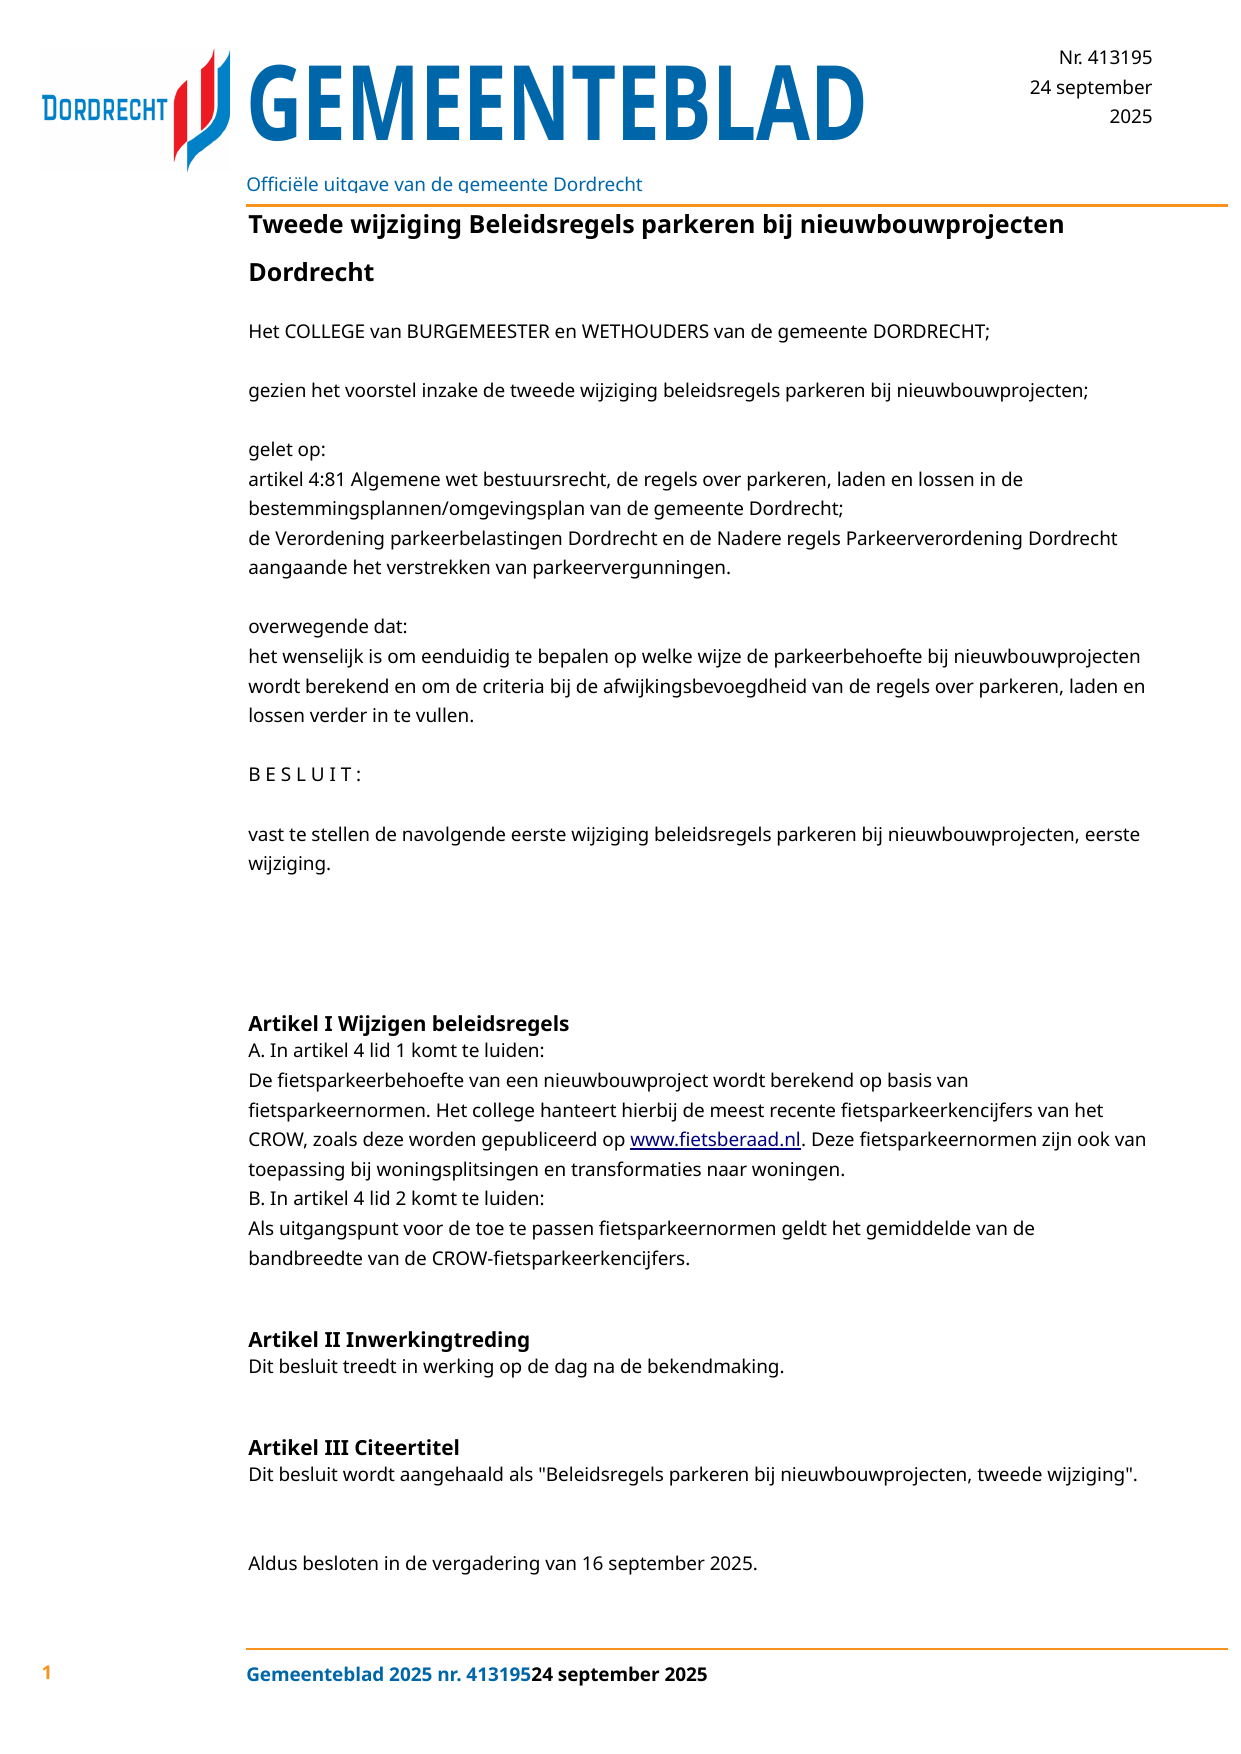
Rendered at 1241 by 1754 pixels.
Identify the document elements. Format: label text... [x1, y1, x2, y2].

text Artikel I Wijzigen beleidsregels [248, 1009, 1152, 1038]
text Artikel II Inwerkingtreding [248, 1325, 1152, 1353]
text Tweede wijziging Beleidsregels parkeren bij nieuwbouwprojecten Dordrecht [248, 207, 1152, 288]
picture [41, 47, 231, 172]
text Aldus besloten in de vergadering van 16 september 2025. [248, 1550, 1152, 1576]
text B E S L U I T : [248, 762, 1152, 787]
text artikel 4:81 Algemene wet bestuursrecht, de regels over parkeren, laden en lossen in de bestemmingsplannen/omgevingsplan van de gemeente Dordrecht; [248, 466, 1152, 521]
text Dit besluit treedt in werking op de dag na de bekendmaking. [248, 1353, 1152, 1379]
text B. In artikel 4 lid 2 komt te luiden: [248, 1186, 1152, 1211]
text Het COLLEGE van BURGEMEESTER en WETHOUDERS van de gemeente DORDRECHT; [248, 318, 1152, 344]
text de Verordening parkeerbelastingen Dordrecht en de Nadere regels Parkeerverordening Dordrecht aangaande het verstrekken van parkeervergunningen. [248, 525, 1152, 580]
text Als uitgangspunt voor de toe te passen fietsparkeernormen geldt het gemiddelde van de bandbreedte van de CROW-fietsparkeerkencijfers. [248, 1215, 1152, 1271]
text vast te stellen de navolgende eerste wijziging beleidsregels parkeren bij nieuwbouwprojecten, eerste wijziging. [248, 821, 1152, 876]
text A. In artikel 4 lid 1 komt te luiden: [248, 1038, 1152, 1063]
text De fietsparkeerbehoefte van een nieuwbouwproject wordt berekend op basis van fietsparkeernormen. Het college hanteert hierbij de meest recente fietsparkeerkencijfers van het CROW, zoals deze worden gepubliceerd op www.fietsberaad.nl. Deze fietsparkeernormen zijn ook van toepassing bij woningsplitsingen en transformaties naar woningen. [248, 1067, 1152, 1182]
text het wenselijk is om eenduidig te bepalen op welke wijze de parkeerbehoefte bij nieuwbouwprojecten wordt berekend en om de criteria bij de afwijkingsbevoegdheid van de regels over parkeren, laden en lossen verder in te vullen. [248, 643, 1152, 728]
text Dit besluit wordt aangehaald als "Beleidsregels parkeren bij nieuwbouwprojecten, tweede wijziging". [248, 1462, 1152, 1487]
text Artikel III Citeertitel [248, 1433, 1152, 1462]
text overwegende dat: [248, 614, 1152, 639]
text gezien het voorstel inzake de tweede wijziging beleidsregels parkeren bij nieuwbouwprojecten; [248, 377, 1152, 403]
text gelet op: [248, 436, 1152, 462]
